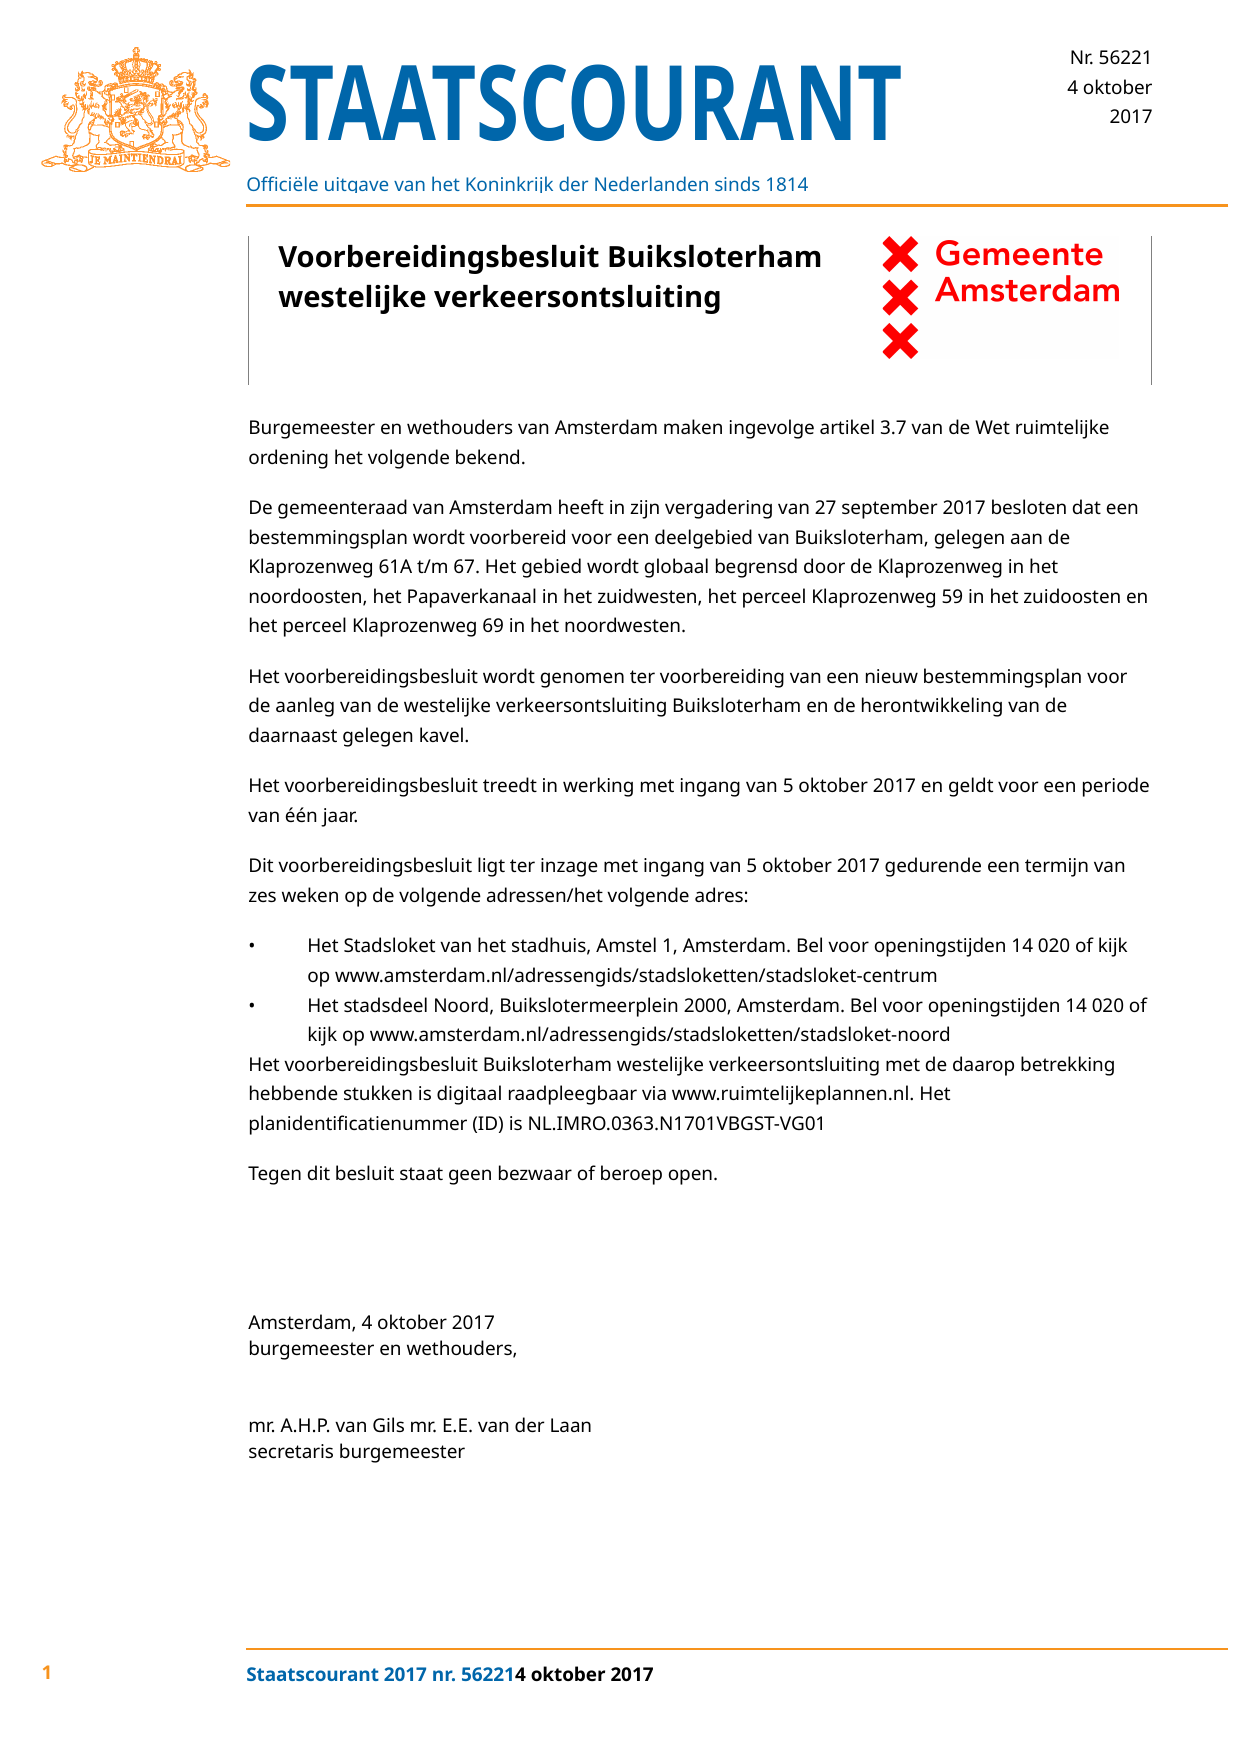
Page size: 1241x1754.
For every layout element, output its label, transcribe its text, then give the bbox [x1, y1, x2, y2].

text Het voorbereidingsbesluit Buiksloterham westelijke verkeersontsluiting met de daarop betrekking hebbende stukken is digitaal raadpleegbaar via www.ruimtelijkeplannen.nl. Het planidentificatienummer (ID) is NL.IMRO.0363.N1701VBGST-VG01 [248, 1051, 1152, 1136]
text mr. A.H.P. van Gils mr. E.E. van der Laan [248, 1412, 1152, 1438]
text burgemeester en wethouders, [248, 1335, 1152, 1361]
picture [882, 236, 1119, 359]
picture [41, 47, 231, 172]
text Dit voorbereidingsbesluit ligt ter inzage met ingang van 5 oktober 2017 gedurende een termijn van zes weken op de volgende adressen/het volgende adres: [248, 853, 1152, 908]
text Burgemeester en wethouders van Amsterdam maken ingevolge artikel 3.7 van de Wet ruimtelijke ordening het volgende bekend. [248, 414, 1152, 469]
text Het voorbereidingsbesluit wordt genomen ter voorbereiding van een nieuw bestemmingsplan voor de aanleg van de westelijke verkeersontsluiting Buiksloterham en de herontwikkeling van de daarnaast gelegen kavel. [248, 663, 1152, 748]
text secretaris burgemeester [248, 1438, 1152, 1463]
table_header Voorbereidingsbesluit Buiksloterham westelijke verkeersontsluiting [249, 236, 850, 385]
text De gemeenteraad van Amsterdam heeft in zijn vergadering van 27 september 2017 besloten dat een bestemmingsplan wordt voorbereid voor een deelgebied van Buiksloterham, gelegen aan de Klaprozenweg 61A t/m 67. Het gebied wordt globaal begrensd door de Klaprozenweg in het noordoosten, het Papaverkanaal in het zuidwesten, het perceel Klaprozenweg 59 in het zuidoosten en het perceel Klaprozenweg 69 in het noordwesten. [248, 494, 1152, 638]
text Amsterdam, 4 oktober 2017 [248, 1309, 1152, 1335]
list Het Stadsloket van het stadhuis, Amstel 1, Amsterdam. Bel voor openingstijden 14 020 of kijk op www.amsterdam.nl/adressengids/stadsloketten/stadsloket-centrum [248, 933, 1152, 988]
text Tegen dit besluit staat geen bezwaar of beroep open. [248, 1161, 1152, 1186]
list Het stadsdeel Noord, Buikslotermeerplein 2000, Amsterdam. Bel voor openingstijden 14 020 of kijk op www.amsterdam.nl/adressengids/stadsloketten/stadsloket-noord [248, 992, 1152, 1047]
table_header [850, 236, 1151, 385]
text Het voorbereidingsbesluit treedt in werking met ingang van 5 oktober 2017 en geldt voor een periode van één jaar. [248, 773, 1152, 828]
